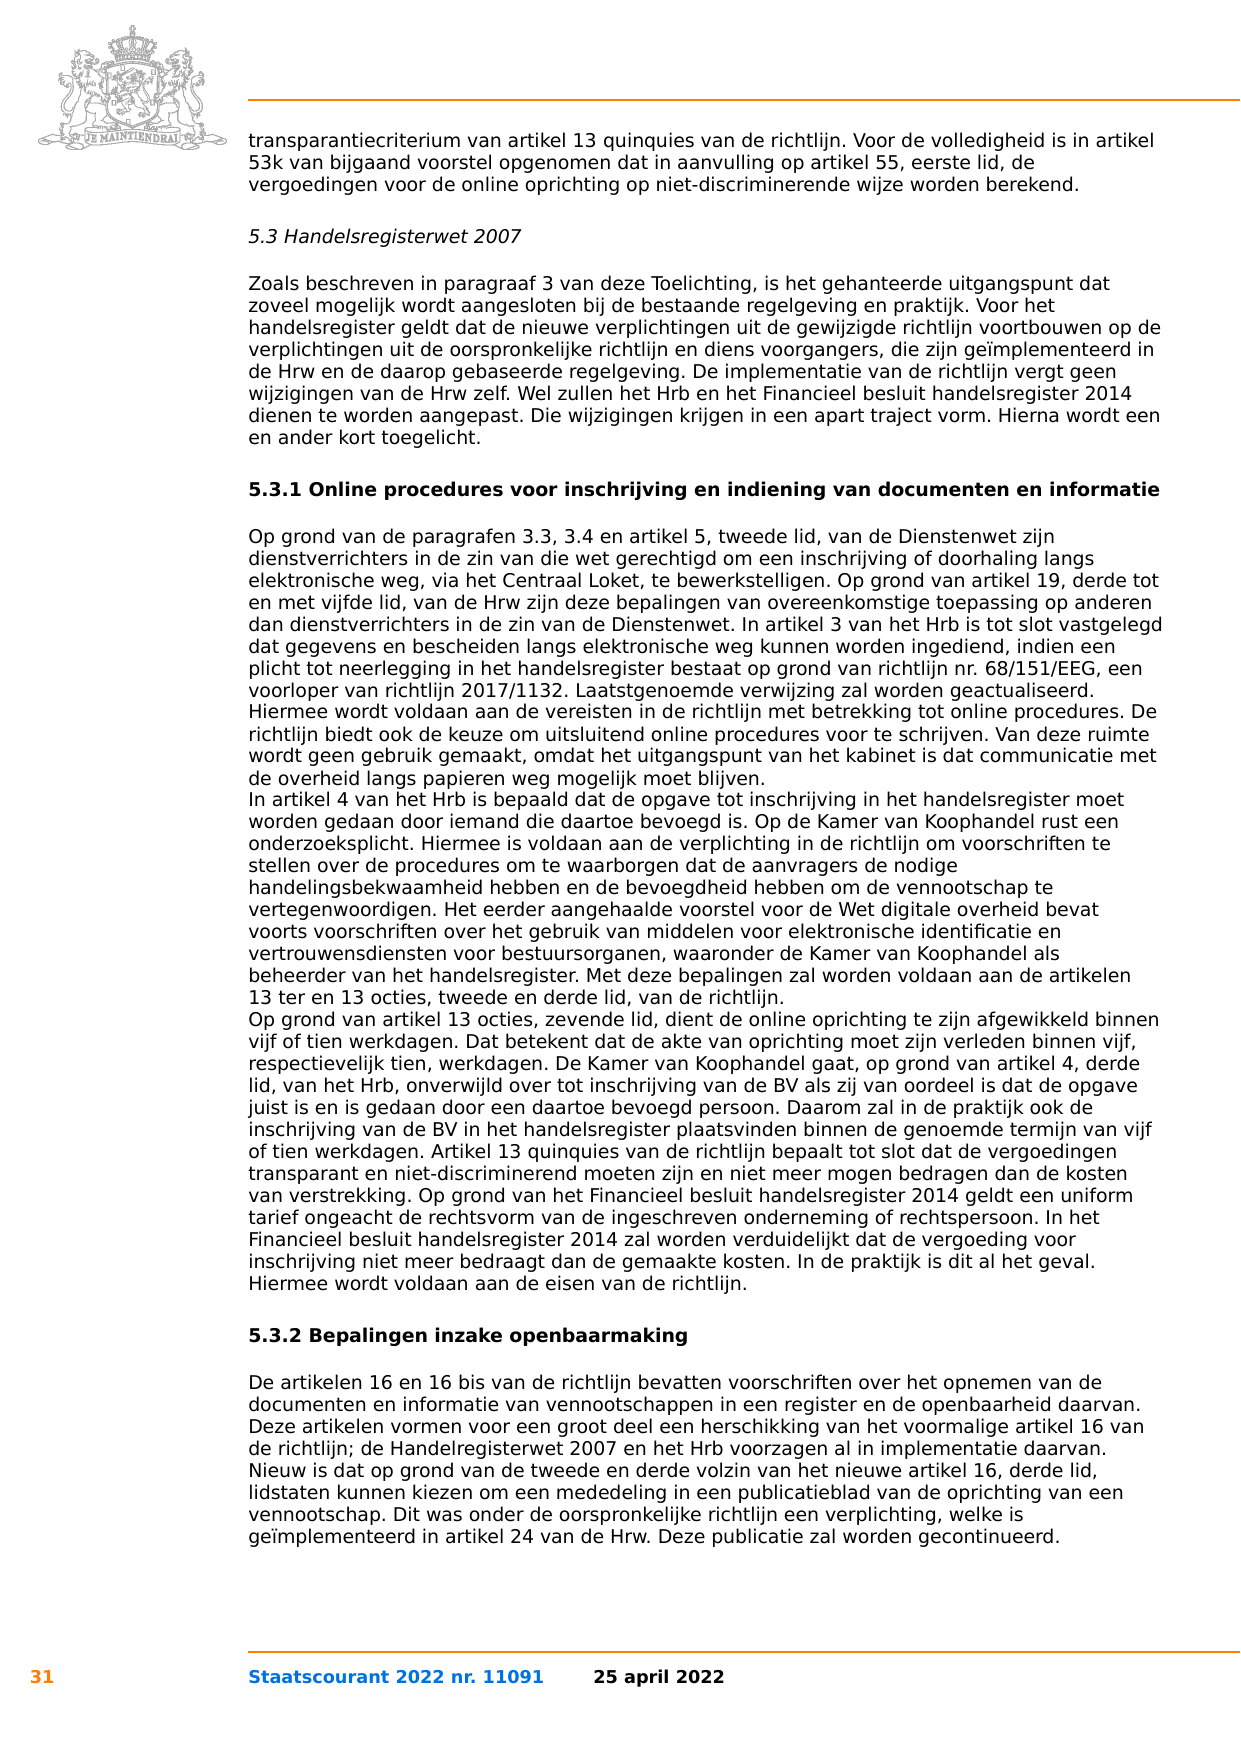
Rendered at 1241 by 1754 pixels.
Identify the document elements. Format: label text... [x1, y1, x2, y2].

text De artikelen 16 en 16 bis van de richtlijn bevatten voorschriften over het opnemen van de documenten en informatie van vennootschappen in een register en de openbaarheid daarvan. Deze artikelen vormen voor een groot deel een herschikking van het voormalige artikel 16 van de richtlijn; de Handelregisterwet 2007 en het Hrb voorzagen al in implementatie daarvan. [248, 1372, 1163, 1460]
text Nieuw is dat op grond van de tweede en derde volzin van het nieuwe artikel 16, derde lid, lidstaten kunnen kiezen om een mededeling in een publicatieblad van de oprichting van een vennootschap. Dit was onder de oorspronkelijke richtlijn een verplichting, welke is geïmplementeerd in artikel 24 van de Hrw. Deze publicatie zal worden gecontinueerd. [248, 1460, 1163, 1548]
text Op grond van artikel 13 octies, zevende lid, dient de online oprichting te zijn afgewikkeld binnen vijf of tien werkdagen. Dat betekent dat de akte van oprichting moet zijn verleden binnen vijf, respectievelijk tien, werkdagen. De Kamer van Koophandel gaat, op grond van artikel 4, derde lid, van het Hrb, onverwijld over tot inschrijving van de BV als zij van oordeel is dat de opgave juist is en is gedaan door een daartoe bevoegd persoon. Daarom zal in de praktijk ook de inschrijving van de BV in het handelsregister plaatsvinden binnen de genoemde termijn van vijf of tien werkdagen. Artikel 13 quinquies van de richtlijn bepaalt tot slot dat de vergoedingen transparant en niet-discriminerend moeten zijn en niet meer mogen bedragen dan de kosten van verstrekking. Op grond van het Financieel besluit handelsregister 2014 geldt een uniform tarief ongeacht de rechtsvorm van de ingeschreven onderneming of rechtspersoon. In het Financieel besluit handelsregister 2014 zal worden verduidelijkt dat de vergoeding voor inschrijving niet meer bedraagt dan de gemaakte kosten. In de praktijk is dit al het geval. Hiermee wordt voldaan aan de eisen van de richtlijn. [248, 1009, 1163, 1295]
text Op grond van de paragrafen 3.3, 3.4 en artikel 5, tweede lid, van de Dienstenwet zijn dienstverrichters in de zin van die wet gerechtigd om een inschrijving of doorhaling langs elektronische weg, via het Centraal Loket, te bewerkstelligen. Op grond van artikel 19, derde tot en met vijfde lid, van de Hrw zijn deze bepalingen van overeenkomstige toepassing op anderen dan dienstverrichters in de zin van de Dienstenwet. In artikel 3 van het Hrb is tot slot vastgelegd dat gegevens en bescheiden langs elektronische weg kunnen worden ingediend, indien een plicht tot neerlegging in het handelsregister bestaat op grond van richtlijn nr. 68/151/EEG, een voorloper van richtlijn 2017/1132. Laatstgenoemde verwijzing zal worden geactualiseerd. Hiermee wordt voldaan aan de vereisten in de richtlijn met betrekking tot online procedures. De richtlijn biedt ook de keuze om uitsluitend online procedures voor te schrijven. Van deze ruimte wordt geen gebruik gemaakt, omdat het uitgangspunt van het kabinet is dat communicatie met de overheid langs papieren weg mogelijk moet blijven. [248, 526, 1163, 789]
text Zoals beschreven in paragraaf 3 van deze Toelichting, is het gehanteerde uitgangspunt dat zoveel mogelijk wordt aangesloten bij de bestaande regelgeving en praktijk. Voor het handelsregister geldt dat de nieuwe verplichtingen uit de gewijzigde richtlijn voortbouwen op de verplichtingen uit de oorspronkelijke richtlijn en diens voorgangers, die zijn geïmplementeerd in de Hrw en de daarop gebaseerde regelgeving. De implementatie van de richtlijn vergt geen wijzigingen van de Hrw zelf. Wel zullen het Hrb en het Financieel besluit handelsregister 2014 dienen te worden aangepast. Die wijzigingen krijgen in een apart traject vorm. Hierna wordt een en ander kort toegelicht. [248, 273, 1163, 449]
subtitle 5.3 Handelsregisterwet 2007 [248, 226, 1163, 248]
picture [38, 25, 227, 150]
text In artikel 4 van het Hrb is bepaald dat de opgave tot inschrijving in het handelsregister moet worden gedaan door iemand die daartoe bevoegd is. Op de Kamer van Koophandel rust een onderzoeksplicht. Hiermee is voldaan aan de verplichting in de richtlijn om voorschriften te stellen over de procedures om te waarborgen dat de aanvragers de nodige handelingsbekwaamheid hebben en de bevoegdheid hebben om de vennootschap te vertegenwoordigen. Het eerder aangehaalde voorstel voor de Wet digitale overheid bevat voorts voorschriften over het gebruik van middelen voor elektronische identificatie en vertrouwensdiensten voor bestuursorganen, waaronder de Kamer van Koophandel als beheerder van het handelsregister. Met deze bepalingen zal worden voldaan aan de artikelen 13 ter en 13 octies, tweede en derde lid, van de richtlijn. [248, 789, 1163, 1009]
subtitle 5.3.1 Online procedures voor inschrijving en indiening van documenten en informatie [248, 479, 1163, 501]
text transparantiecriterium van artikel 13 quinquies van de richtlijn. Voor de volledigheid is in artikel 53k van bijgaand voorstel opgenomen dat in aanvulling op artikel 55, eerste lid, de vergoedingen voor de online oprichting op niet-discriminerende wijze worden berekend. [248, 130, 1163, 196]
subtitle 5.3.2 Bepalingen inzake openbaarmaking [248, 1325, 1163, 1347]
